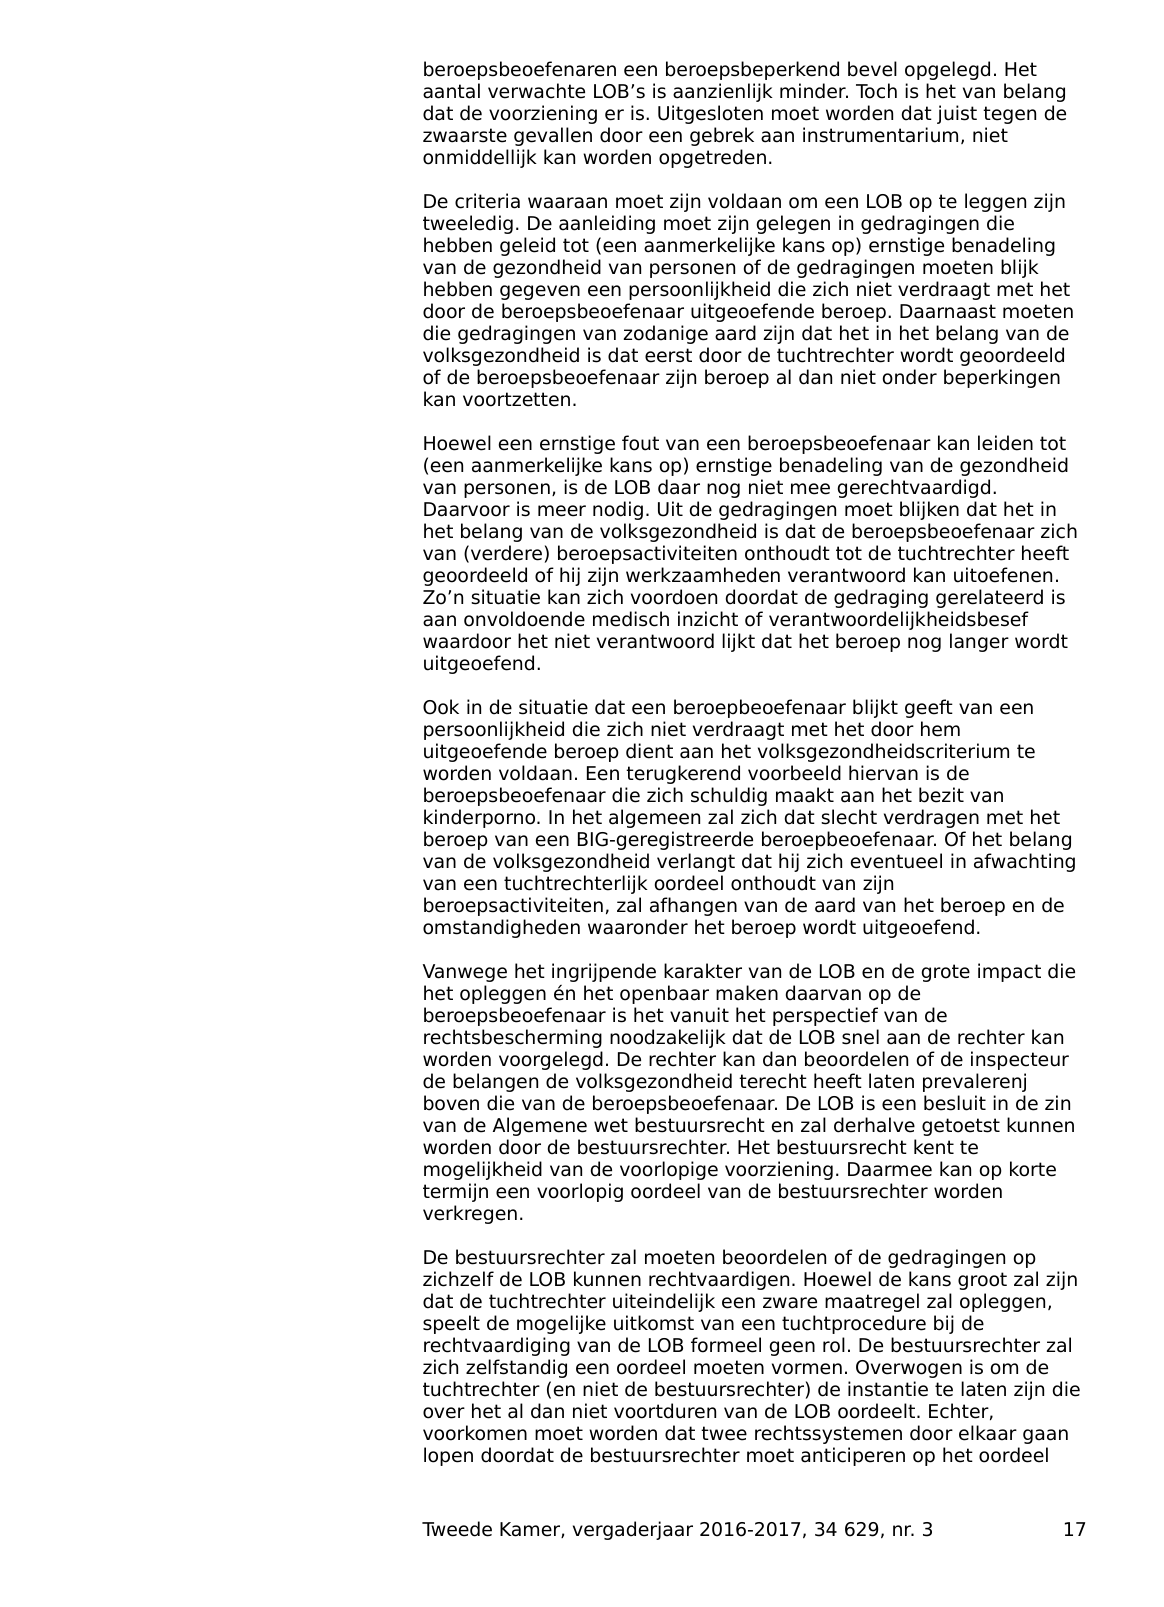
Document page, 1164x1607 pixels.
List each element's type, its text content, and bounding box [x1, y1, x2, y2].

text beroepsbeoefenaren een beroepsbeperkend bevel opgelegd. Het aantal verwachte LOB’s is aanzienlijk minder. Toch is het van belang dat de voorziening er is. Uitgesloten moet worden dat juist tegen de zwaarste gevallen door een gebrek aan instrumentarium, niet onmiddellijk kan worden opgetreden. [422, 59, 1087, 169]
text Hoewel een ernstige fout van een beroepsbeoefenaar kan leiden tot (een aanmerkelijke kans op) ernstige benadeling van de gezondheid van personen, is de LOB daar nog niet mee gerechtvaardigd. Daarvoor is meer nodig. Uit de gedragingen moet blijken dat het in het belang van de volksgezondheid is dat de beroepsbeoefenaar zich van (verdere) beroepsactiviteiten onthoudt tot de tuchtrechter heeft geoordeeld of hij zijn werkzaamheden verantwoord kan uitoefenen. Zo’n situatie kan zich voordoen doordat de gedraging gerelateerd is aan onvoldoende medisch inzicht of verantwoordelijkheidsbesef waardoor het niet verantwoord lijkt dat het beroep nog langer wordt uitgeoefend. [422, 433, 1087, 675]
text Ook in de situatie dat een beroepbeoefenaar blijkt geeft van een persoonlijkheid die zich niet verdraagt met het door hem uitgeoefende beroep dient aan het volksgezondheidscriterium te worden voldaan. Een terugkerend voorbeeld hiervan is de beroepsbeoefenaar die zich schuldig maakt aan het bezit van kinderporno. In het algemeen zal zich dat slecht verdragen met het beroep van een BIG-geregistreerde beroepbeoefenaar. Of het belang van de volksgezondheid verlangt dat hij zich eventueel in afwachting van een tuchtrechterlijk oordeel onthoudt van zijn beroepsactiviteiten, zal afhangen van de aard van het beroep en de omstandigheden waaronder het beroep wordt uitgeoefend. [422, 697, 1087, 939]
text De bestuursrechter zal moeten beoordelen of de gedragingen op zichzelf de LOB kunnen rechtvaardigen. Hoewel de kans groot zal zijn dat de tuchtrechter uiteindelijk een zware maatregel zal opleggen, speelt de mogelijke uitkomst van een tuchtprocedure bij de rechtvaardiging van de LOB formeel geen rol. De bestuursrechter zal zich zelfstandig een oordeel moeten vormen. Overwogen is om de tuchtrechter (en niet de bestuursrechter) de instantie te laten zijn die over het al dan niet voortduren van de LOB oordeelt. Echter, voorkomen moet worden dat twee rechtssystemen door elkaar gaan lopen doordat de bestuursrechter moet anticiperen op het oordeel [422, 1247, 1087, 1467]
text Vanwege het ingrijpende karakter van de LOB en de grote impact die het opleggen én het openbaar maken daarvan op de beroepsbeoefenaar is het vanuit het perspectief van de rechtsbescherming noodzakelijk dat de LOB snel aan de rechter kan worden voorgelegd. De rechter kan dan beoordelen of de inspecteur de belangen de volksgezondheid terecht heeft laten prevalerenj boven die van de beroepsbeoefenaar. De LOB is een besluit in de zin van de Algemene wet bestuursrecht en zal derhalve getoetst kunnen worden door de bestuursrechter. Het bestuursrecht kent te mogelijkheid van de voorlopige voorziening. Daarmee kan op korte termijn een voorlopig oordeel van de bestuursrechter worden verkregen. [422, 961, 1087, 1225]
text De criteria waaraan moet zijn voldaan om een LOB op te leggen zijn tweeledig. De aanleiding moet zijn gelegen in gedragingen die hebben geleid tot (een aanmerkelijke kans op) ernstige benadeling van de gezondheid van personen of de gedragingen moeten blijk hebben gegeven een persoonlijkheid die zich niet verdraagt met het door de beroepsbeoefenaar uitgeoefende beroep. Daarnaast moeten die gedragingen van zodanige aard zijn dat het in het belang van de volksgezondheid is dat eerst door de tuchtrechter wordt geoordeeld of de beroepsbeoefenaar zijn beroep al dan niet onder beperkingen kan voortzetten. [422, 191, 1087, 411]
